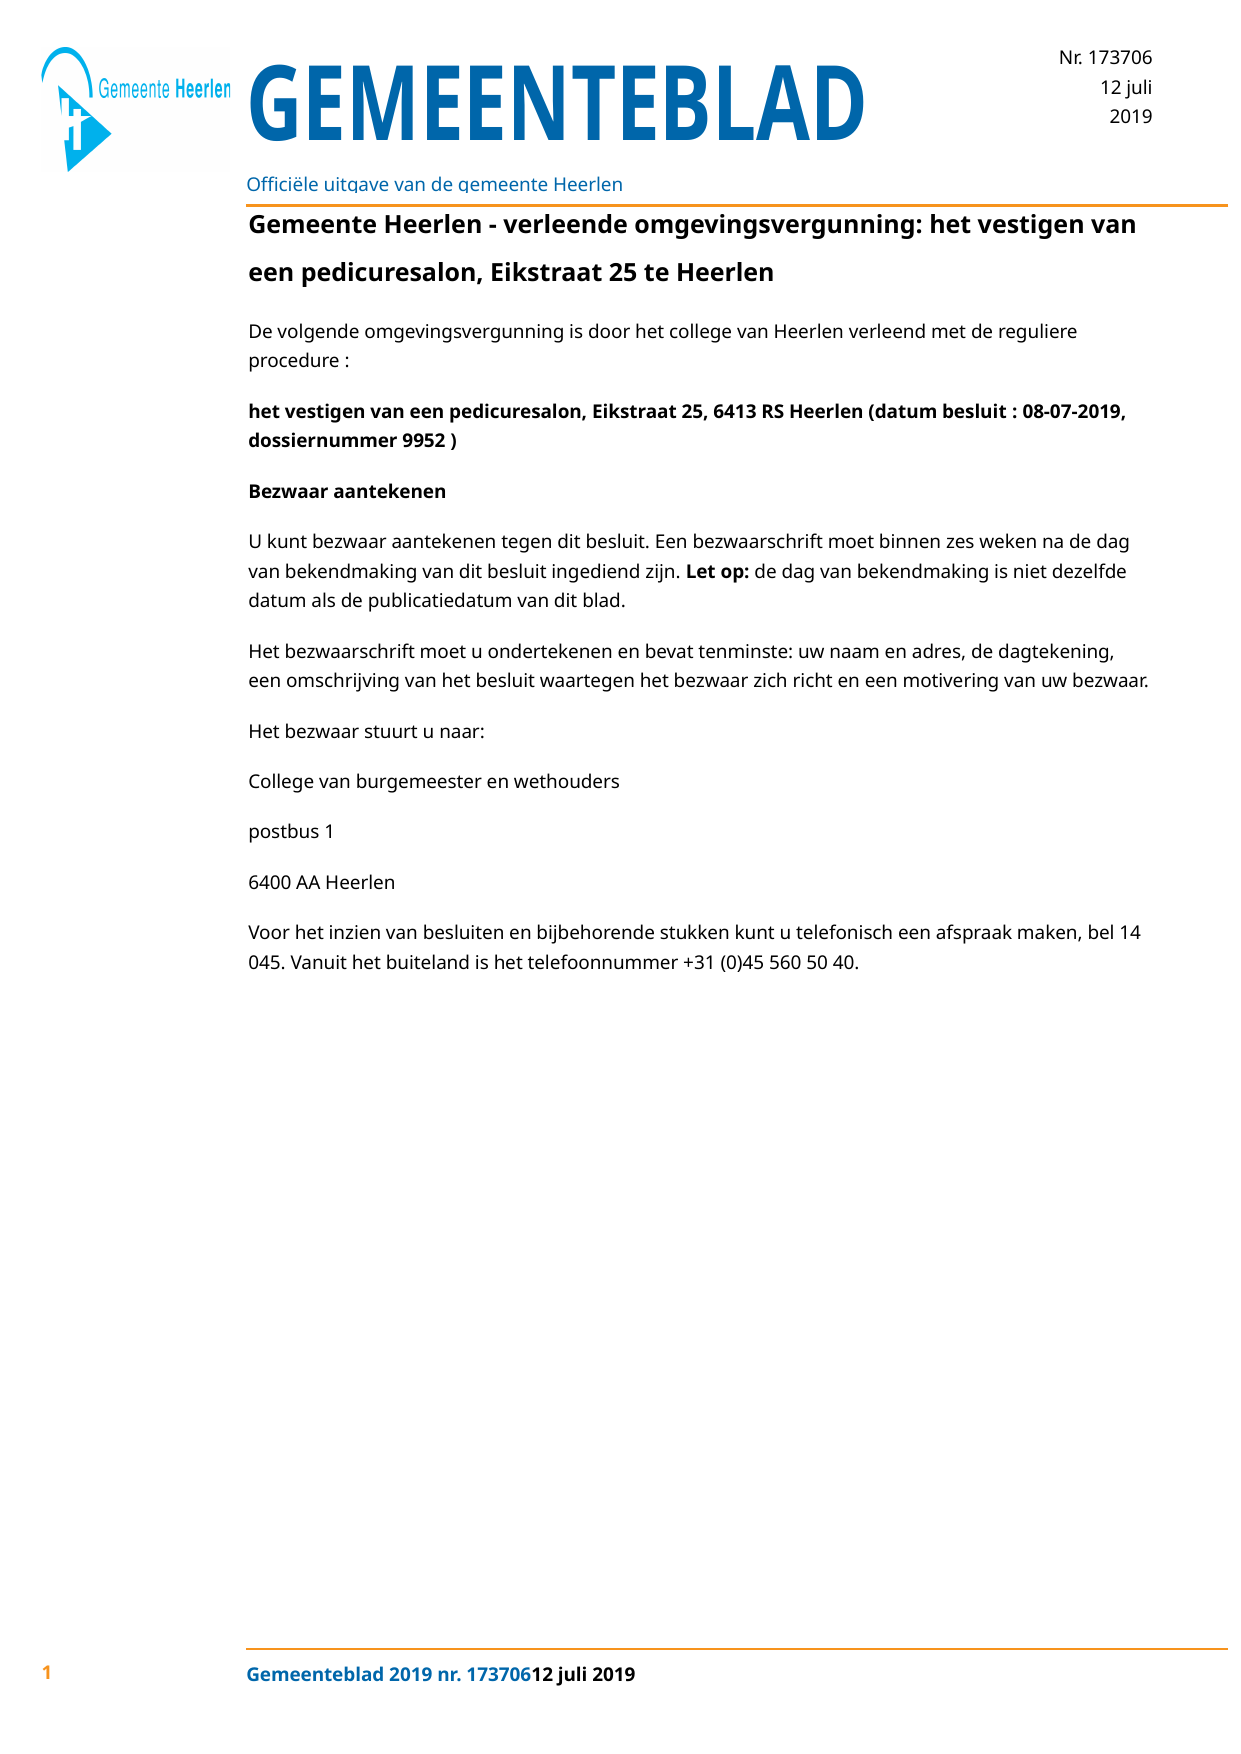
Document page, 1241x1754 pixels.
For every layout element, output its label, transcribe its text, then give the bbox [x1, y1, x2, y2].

text Het bezwaarschrift moet u ondertekenen en bevat tenminste: uw naam en adres, de dagtekening, een omschrijving van het besluit waartegen het bezwaar zich richt en een motivering van uw bezwaar. [248, 638, 1152, 693]
text De volgende omgevingsvergunning is door het college van Heerlen verleend met de reguliere procedure : [248, 318, 1152, 373]
text U kunt bezwaar aantekenen tegen dit besluit. Een bezwaarschrift moet binnen zes weken na de dag van bekendmaking van dit besluit ingediend zijn. Let op: de dag van bekendmaking is niet dezelfde datum als de publicatiedatum van dit blad. [248, 528, 1152, 613]
text 6400 AA Heerlen [248, 869, 1152, 895]
text het vestigen van een pedicuresalon, Eikstraat 25, 6413 RS Heerlen (datum besluit : 08-07-2019, dossiernummer 9952 ) [248, 398, 1152, 453]
text Voor het inzien van besluiten en bijbehorende stukken kunt u telefonisch een afspraak maken, bel 14 045. Vanuit het buiteland is het telefoonnummer +31 (0)45 560 50 40. [248, 919, 1152, 975]
text College van burgemeester en wethouders [248, 768, 1152, 794]
picture [41, 47, 231, 172]
text Bezwaar aantekenen [248, 478, 1152, 504]
text Het bezwaar stuurt u naar: [248, 718, 1152, 744]
picture [41, 47, 58, 70]
text Gemeente Heerlen - verleende omgevingsvergunning: het vestigen van een pedicuresalon, Eikstraat 25 te Heerlen [248, 207, 1152, 288]
text postbus 1 [248, 819, 1152, 844]
